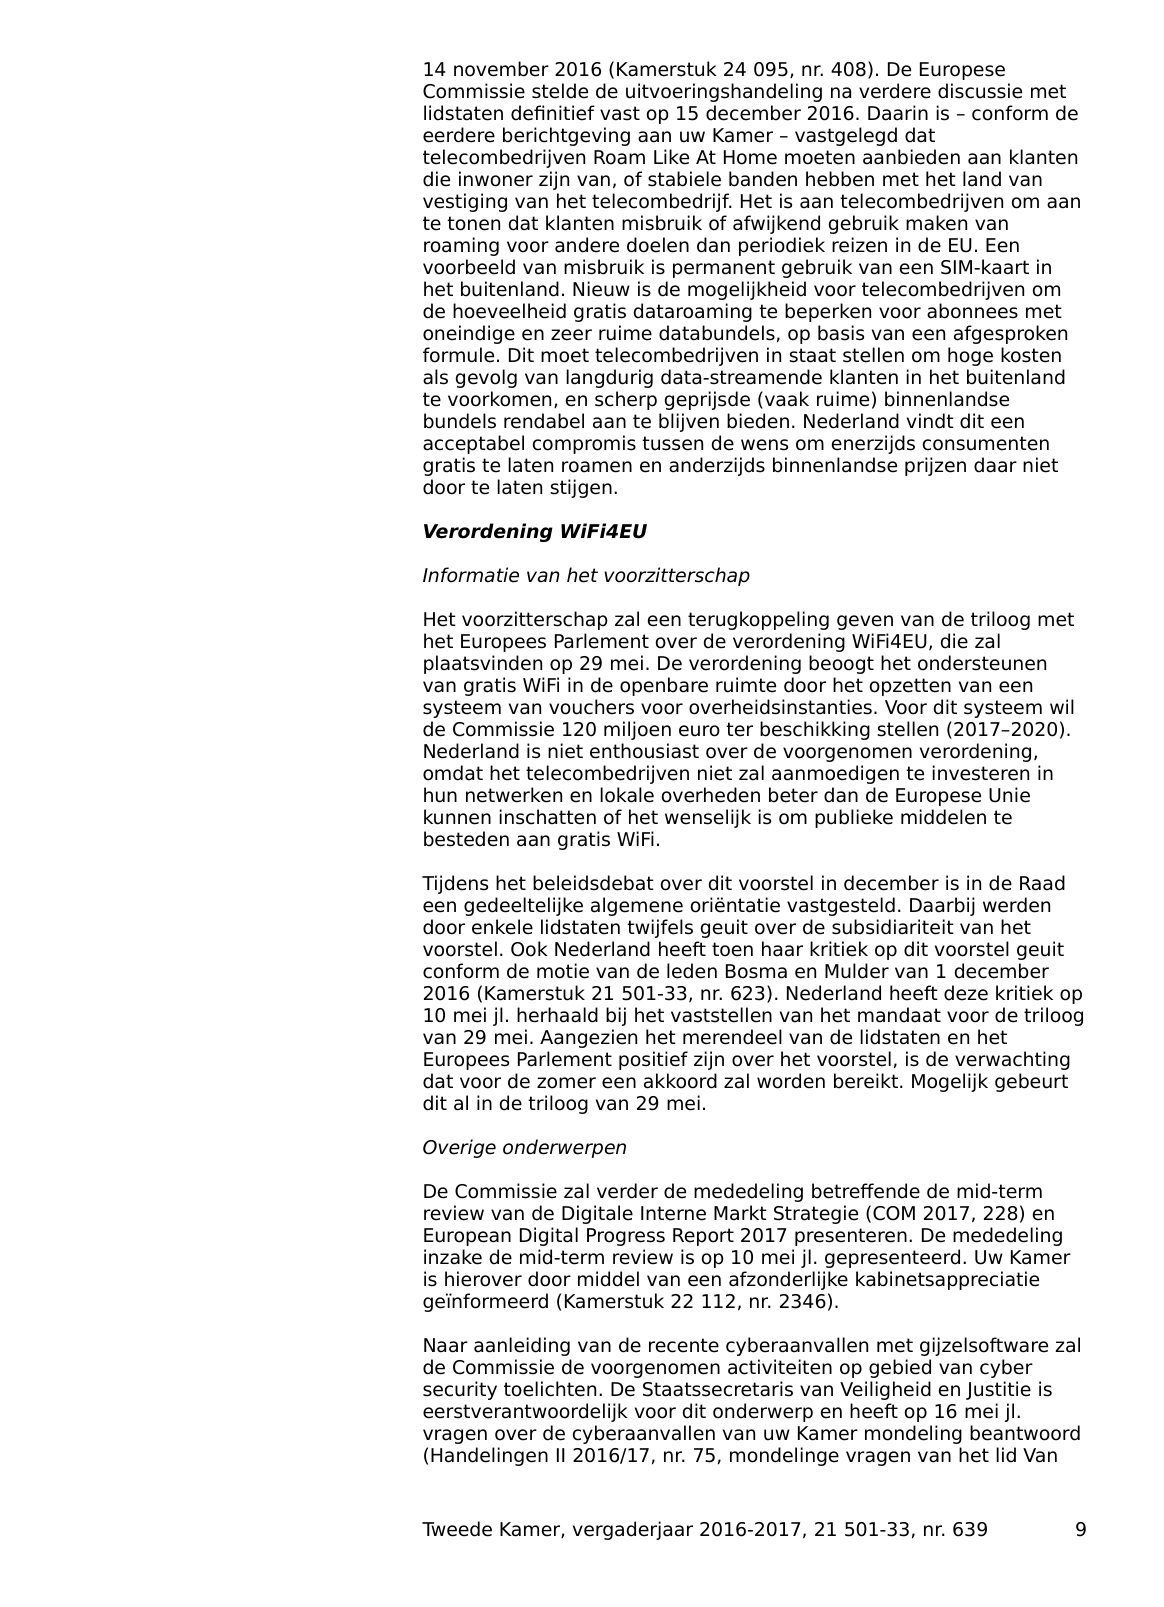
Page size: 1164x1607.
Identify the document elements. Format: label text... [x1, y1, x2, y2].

text De Commissie zal verder de mededeling betreffende de mid-term review van de Digitale Interne Markt Strategie (COM 2017, 228) en European Digital Progress Report 2017 presenteren. De mededeling inzake de mid-term review is op 10 mei jl. gepresenteerd. Uw Kamer is hierover door middel van een afzonderlijke kabinetsappreciatie geïnformeerd (Kamerstuk 22 112, nr. 2346). [422, 1181, 1087, 1313]
text Het voorzitterschap zal een terugkoppeling geven van de triloog met het Europees Parlement over de verordening WiFi4EU, die zal plaatsvinden op 29 mei. De verordening beoogt het ondersteunen van gratis WiFi in de openbare ruimte door het opzetten van een systeem van vouchers voor overheidsinstanties. Voor dit systeem wil de Commissie 120 miljoen euro ter beschikking stellen (2017–2020). Nederland is niet enthousiast over de voorgenomen verordening, omdat het telecombedrijven niet zal aanmoedigen te investeren in hun netwerken en lokale overheden beter dan de Europese Unie kunnen inschatten of het wenselijk is om publieke middelen te besteden aan gratis WiFi. [422, 609, 1087, 851]
text Naar aanleiding van de recente cyberaanvallen met gijzelsoftware zal de Commissie de voorgenomen activiteiten op gebied van cyber security toelichten. De Staatssecretaris van Veiligheid en Justitie is eerstverantwoordelijk voor dit onderwerp en heeft op 16 mei jl. vragen over de cyberaanvallen van uw Kamer mondeling beantwoord (Handelingen II 2016/17, nr. 75, mondelinge vragen van het lid Van [422, 1335, 1087, 1467]
text 14 november 2016 (Kamerstuk 24 095, nr. 408). De Europese Commissie stelde de uitvoeringshandeling na verdere discussie met lidstaten definitief vast op 15 december 2016. Daarin is – conform de eerdere berichtgeving aan uw Kamer – vastgelegd dat telecombedrijven Roam Like At Home moeten aanbieden aan klanten die inwoner zijn van, of stabiele banden hebben met het land van vestiging van het telecombedrijf. Het is aan telecombedrijven om aan te tonen dat klanten misbruik of afwijkend gebruik maken van roaming voor andere doelen dan periodiek reizen in de EU. Een voorbeeld van misbruik is permanent gebruik van een SIM-kaart in het buitenland. Nieuw is de mogelijkheid voor telecombedrijven om de hoeveelheid gratis dataroaming te beperken voor abonnees met oneindige en zeer ruime databundels, op basis van een afgesproken formule. Dit moet telecombedrijven in staat stellen om hoge kosten als gevolg van langdurig data-streamende klanten in het buitenland te voorkomen, en scherp geprijsde (vaak ruime) binnenlandse bundels rendabel aan te blijven bieden. Nederland vindt dit een acceptabel compromis tussen de wens om enerzijds consumenten gratis te laten roamen en anderzijds binnenlandse prijzen daar niet door te laten stijgen. [422, 59, 1087, 499]
subtitle Verordening WiFi4EU [422, 521, 1087, 543]
text Tijdens het beleidsdebat over dit voorstel in december is in de Raad een gedeeltelijke algemene oriëntatie vastgesteld. Daarbij werden door enkele lidstaten twijfels geuit over de subsidiariteit van het voorstel. Ook Nederland heeft toen haar kritiek op dit voorstel geuit conform de motie van de leden Bosma en Mulder van 1 december 2016 (Kamerstuk 21 501-33, nr. 623). Nederland heeft deze kritiek op 10 mei jl. herhaald bij het vaststellen van het mandaat voor de triloog van 29 mei. Aangezien het merendeel van de lidstaten en het Europees Parlement positief zijn over het voorstel, is de verwachting dat voor de zomer een akkoord zal worden bereikt. Mogelijk gebeurt dit al in de triloog van 29 mei. [422, 873, 1087, 1115]
text Informatie van het voorzitterschap [422, 565, 1087, 587]
subtitle Overige onderwerpen [422, 1137, 1087, 1159]
